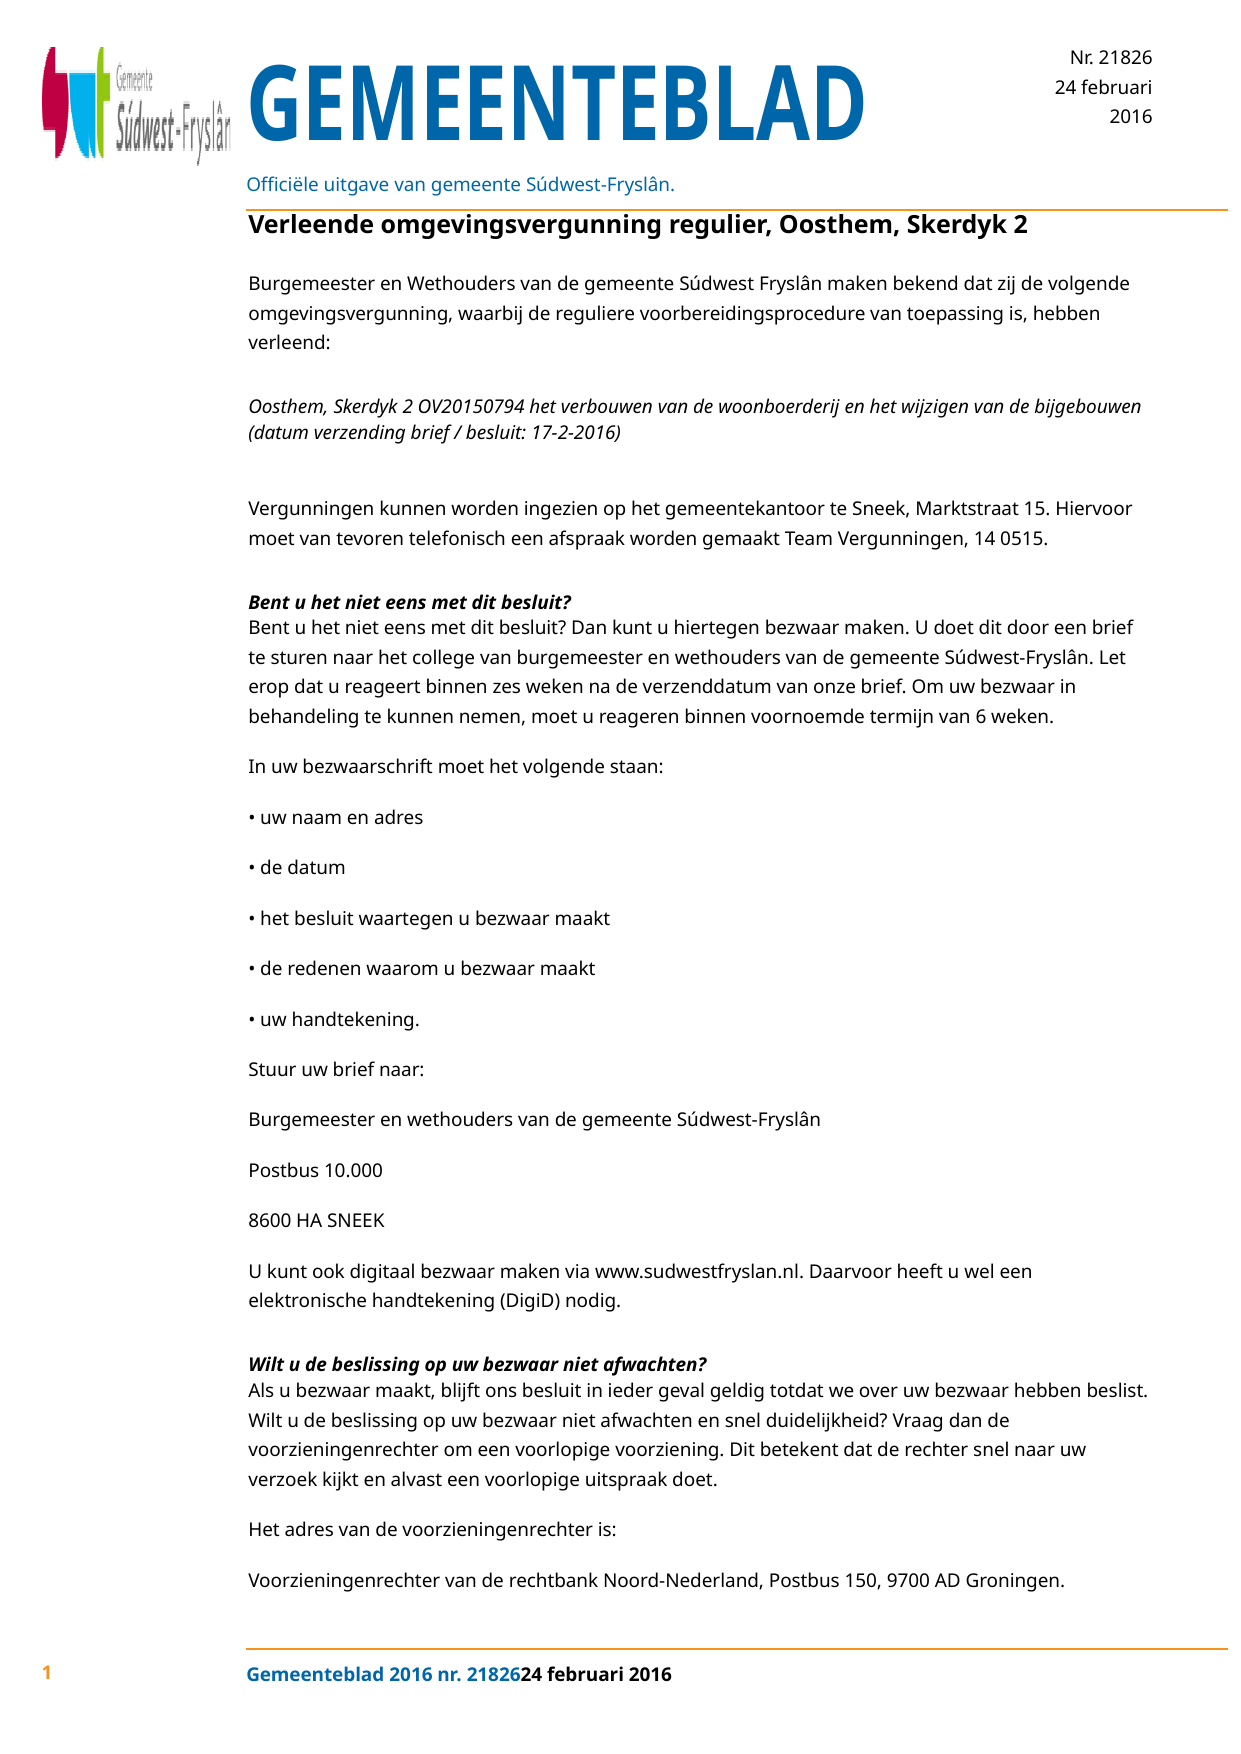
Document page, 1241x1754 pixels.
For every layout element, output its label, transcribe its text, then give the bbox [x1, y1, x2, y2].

text Burgemeester en Wethouders van de gemeente Súdwest Fryslân maken bekend dat zij de volgende omgevingsvergunning, waarbij de reguliere voorbereidingsprocedure van toepassing is, hebben verleend: [248, 270, 1152, 355]
text 8600 HA SNEEK [248, 1207, 1152, 1233]
picture [41, 47, 231, 172]
text Het adres van de voorzieningenrechter is: [248, 1516, 1152, 1542]
text Verleende omgevingsvergunning regulier, Oosthem, Skerdyk 2 [248, 211, 1152, 241]
text • uw handtekening. [248, 1006, 1152, 1032]
text • de datum [248, 854, 1152, 880]
text Stuur uw brief naar: [248, 1056, 1152, 1082]
text • de redenen waarom u bezwaar maakt [248, 955, 1152, 981]
text Oosthem, Skerdyk 2 OV20150794 het verbouwen van de woonboerderij en het wijzigen van de bijgebouwen (datum verzending brief / besluit: 17-2-2016) [248, 393, 1152, 445]
text Bent u het niet eens met dit besluit? [248, 589, 1152, 614]
text Voorzieningenrechter van de rechtbank Noord-Nederland, Postbus 150, 9700 AD Groningen. [248, 1567, 1152, 1592]
text Burgemeester en wethouders van de gemeente Súdwest-Fryslân [248, 1107, 1152, 1132]
text Bent u het niet eens met dit besluit? Dan kunt u hiertegen bezwaar maken. U doet dit door een brief te sturen naar het college van burgemeester en wethouders van de gemeente Súdwest-Fryslân. Let erop dat u reageert binnen zes weken na de verzenddatum van onze brief. Om uw bezwaar in behandeling te kunnen nemen, moet u reageren binnen voornoemde termijn van 6 weken. [248, 614, 1152, 729]
text • uw naam en adres [248, 804, 1152, 830]
text U kunt ook digitaal bezwaar maken via www.sudwestfryslan.nl. Daarvoor heeft u wel een elektronische handtekening (DigiD) nodig. [248, 1258, 1152, 1313]
text Vergunningen kunnen worden ingezien op het gemeentekantoor te Sneek, Marktstraat 15. Hiervoor moet van tevoren telefonisch een afspraak worden gemaakt Team Vergunningen, 14 0515. [248, 495, 1152, 551]
text In uw bezwaarschrift moet het volgende staan: [248, 754, 1152, 779]
text Als u bezwaar maakt, blijft ons besluit in ieder geval geldig totdat we over uw bezwaar hebben beslist. Wilt u de beslissing op uw bezwaar niet afwachten en snel duidelijkheid? Vraag dan de voorzieningenrechter om een voorlopige voorziening. Dit betekent dat de rechter snel naar uw verzoek kijkt en alvast een voorlopige uitspraak doet. [248, 1377, 1152, 1492]
text • het besluit waartegen u bezwaar maakt [248, 905, 1152, 931]
text Wilt u de beslissing op uw bezwaar niet afwachten? [248, 1351, 1152, 1377]
text Postbus 10.000 [248, 1157, 1152, 1183]
